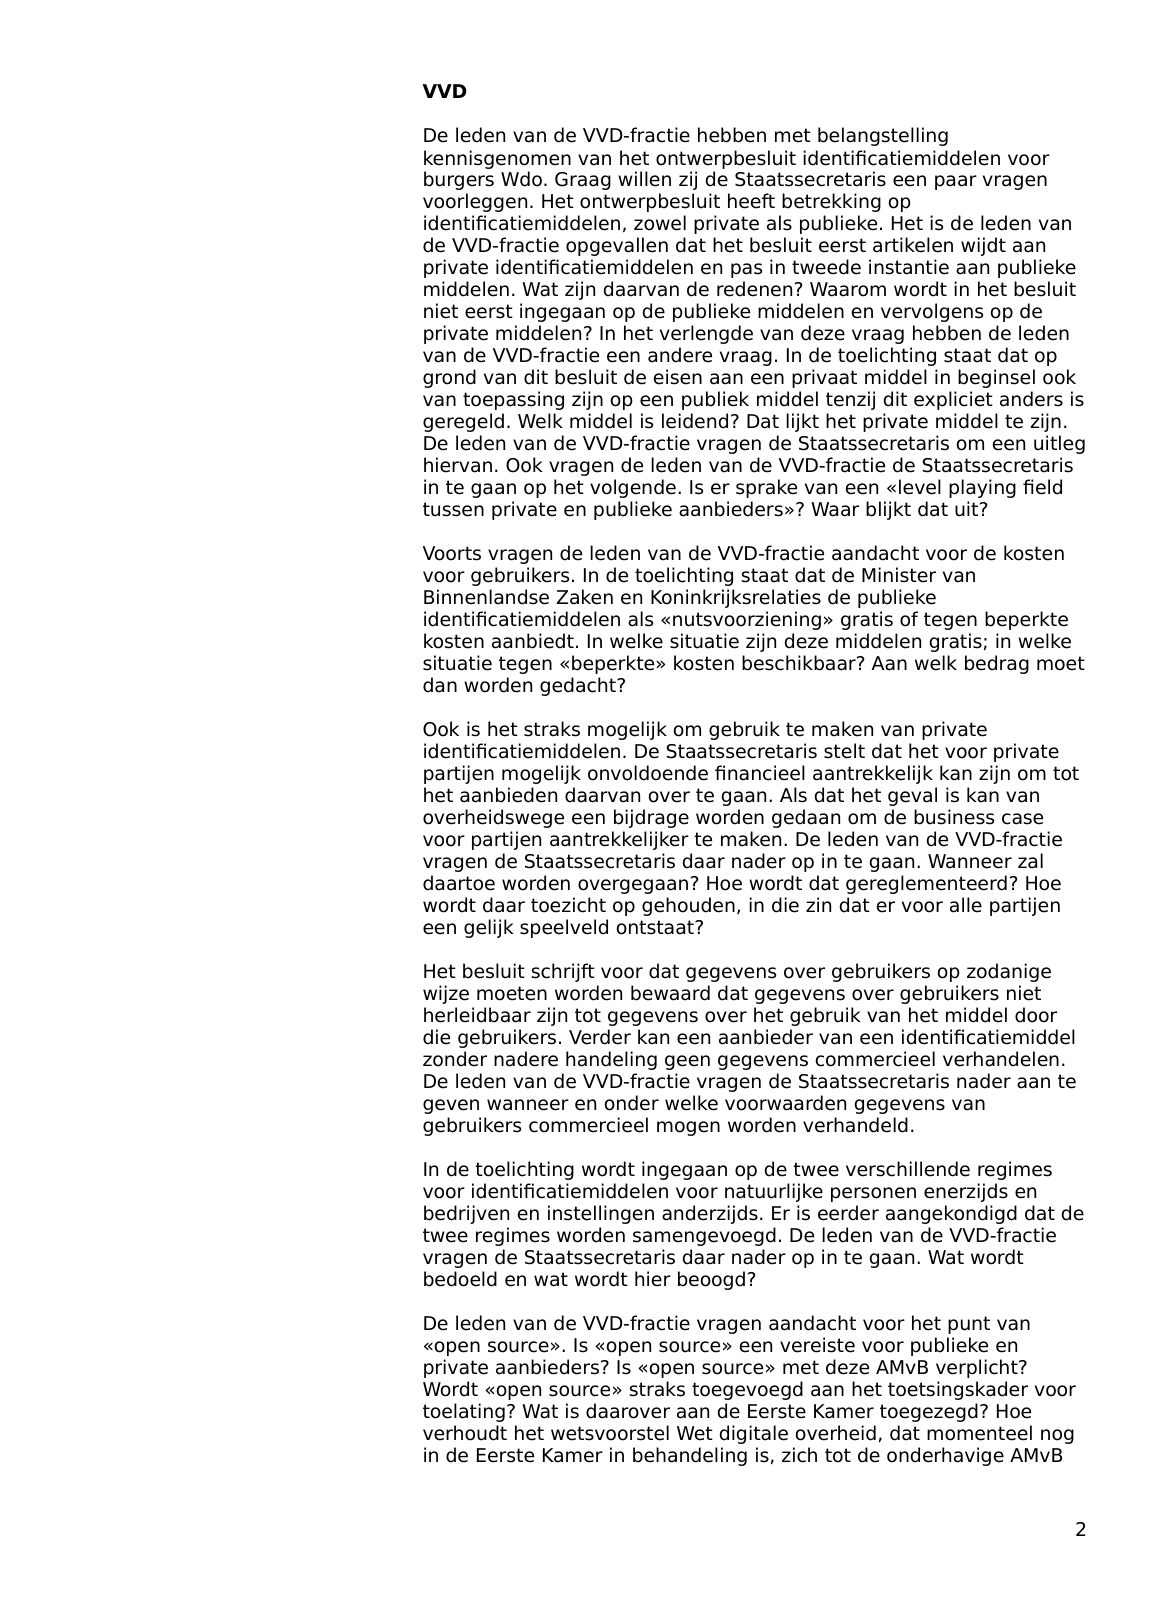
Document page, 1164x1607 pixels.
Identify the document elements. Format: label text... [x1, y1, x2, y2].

text Het besluit schrijft voor dat gegevens over gebruikers op zodanige wijze moeten worden bewaard dat gegevens over gebruikers niet herleidbaar zijn tot gegevens over het gebruik van het middel door die gebruikers. Verder kan een aanbieder van een identificatiemiddel zonder nadere handeling geen gegevens commercieel verhandelen. De leden van de VVD-fractie vragen de Staatssecretaris nader aan te geven wanneer en onder welke voorwaarden gegevens van gebruikers commercieel mogen worden verhandeld. [422, 961, 1087, 1137]
text De leden van de VVD-fractie vragen aandacht voor het punt van «open source». Is «open source» een vereiste voor publieke en private aanbieders? Is «open source» met deze AMvB verplicht? Wordt «open source» straks toegevoegd aan het toetsingskader voor toelating? Wat is daarover aan de Eerste Kamer toegezegd? Hoe verhoudt het wetsvoorstel Wet digitale overheid, dat momenteel nog in de Eerste Kamer in behandeling is, zich tot de onderhavige AMvB [422, 1313, 1087, 1467]
text In de toelichting wordt ingegaan op de twee verschillende regimes voor identificatiemiddelen voor natuurlijke personen enerzijds en bedrijven en instellingen anderzijds. Er is eerder aangekondigd dat de twee regimes worden samengevoegd. De leden van de VVD-fractie vragen de Staatssecretaris daar nader op in te gaan. Wat wordt bedoeld en wat wordt hier beoogd? [422, 1159, 1087, 1291]
text De leden van de VVD-fractie hebben met belangstelling kennisgenomen van het ontwerpbesluit identificatiemiddelen voor burgers Wdo. Graag willen zij de Staatssecretaris een paar vragen voorleggen. Het ontwerpbesluit heeft betrekking op identificatiemiddelen, zowel private als publieke. Het is de leden van de VVD-fractie opgevallen dat het besluit eerst artikelen wijdt aan private identificatiemiddelen en pas in tweede instantie aan publieke middelen. Wat zijn daarvan de redenen? Waarom wordt in het besluit niet eerst ingegaan op de publieke middelen en vervolgens op de private middelen? In het verlengde van deze vraag hebben de leden van de VVD-fractie een andere vraag. In de toelichting staat dat op grond van dit besluit de eisen aan een privaat middel in beginsel ook van toepassing zijn op een publiek middel tenzij dit expliciet anders is geregeld. Welk middel is leidend? Dat lijkt het private middel te zijn. De leden van de VVD-fractie vragen de Staatssecretaris om een uitleg hiervan. Ook vragen de leden van de VVD-fractie de Staatssecretaris in te gaan op het volgende. Is er sprake van een «level playing field tussen private en publieke aanbieders»? Waar blijkt dat uit? [422, 125, 1087, 521]
text Voorts vragen de leden van de VVD-fractie aandacht voor de kosten voor gebruikers. In de toelichting staat dat de Minister van Binnenlandse Zaken en Koninkrijksrelaties de publieke identificatiemiddelen als «nutsvoorziening» gratis of tegen beperkte kosten aanbiedt. In welke situatie zijn deze middelen gratis; in welke situatie tegen «beperkte» kosten beschikbaar? Aan welk bedrag moet dan worden gedacht? [422, 543, 1087, 697]
text Ook is het straks mogelijk om gebruik te maken van private identificatiemiddelen. De Staatssecretaris stelt dat het voor private partijen mogelijk onvoldoende financieel aantrekkelijk kan zijn om tot het aanbieden daarvan over te gaan. Als dat het geval is kan van overheidswege een bijdrage worden gedaan om de business case voor partijen aantrekkelijker te maken. De leden van de VVD-fractie vragen de Staatssecretaris daar nader op in te gaan. Wanneer zal daartoe worden overgegaan? Hoe wordt dat gereglementeerd? Hoe wordt daar toezicht op gehouden, in die zin dat er voor alle partijen een gelijk speelveld ontstaat? [422, 719, 1087, 939]
subtitle VVD [422, 81, 1087, 103]
